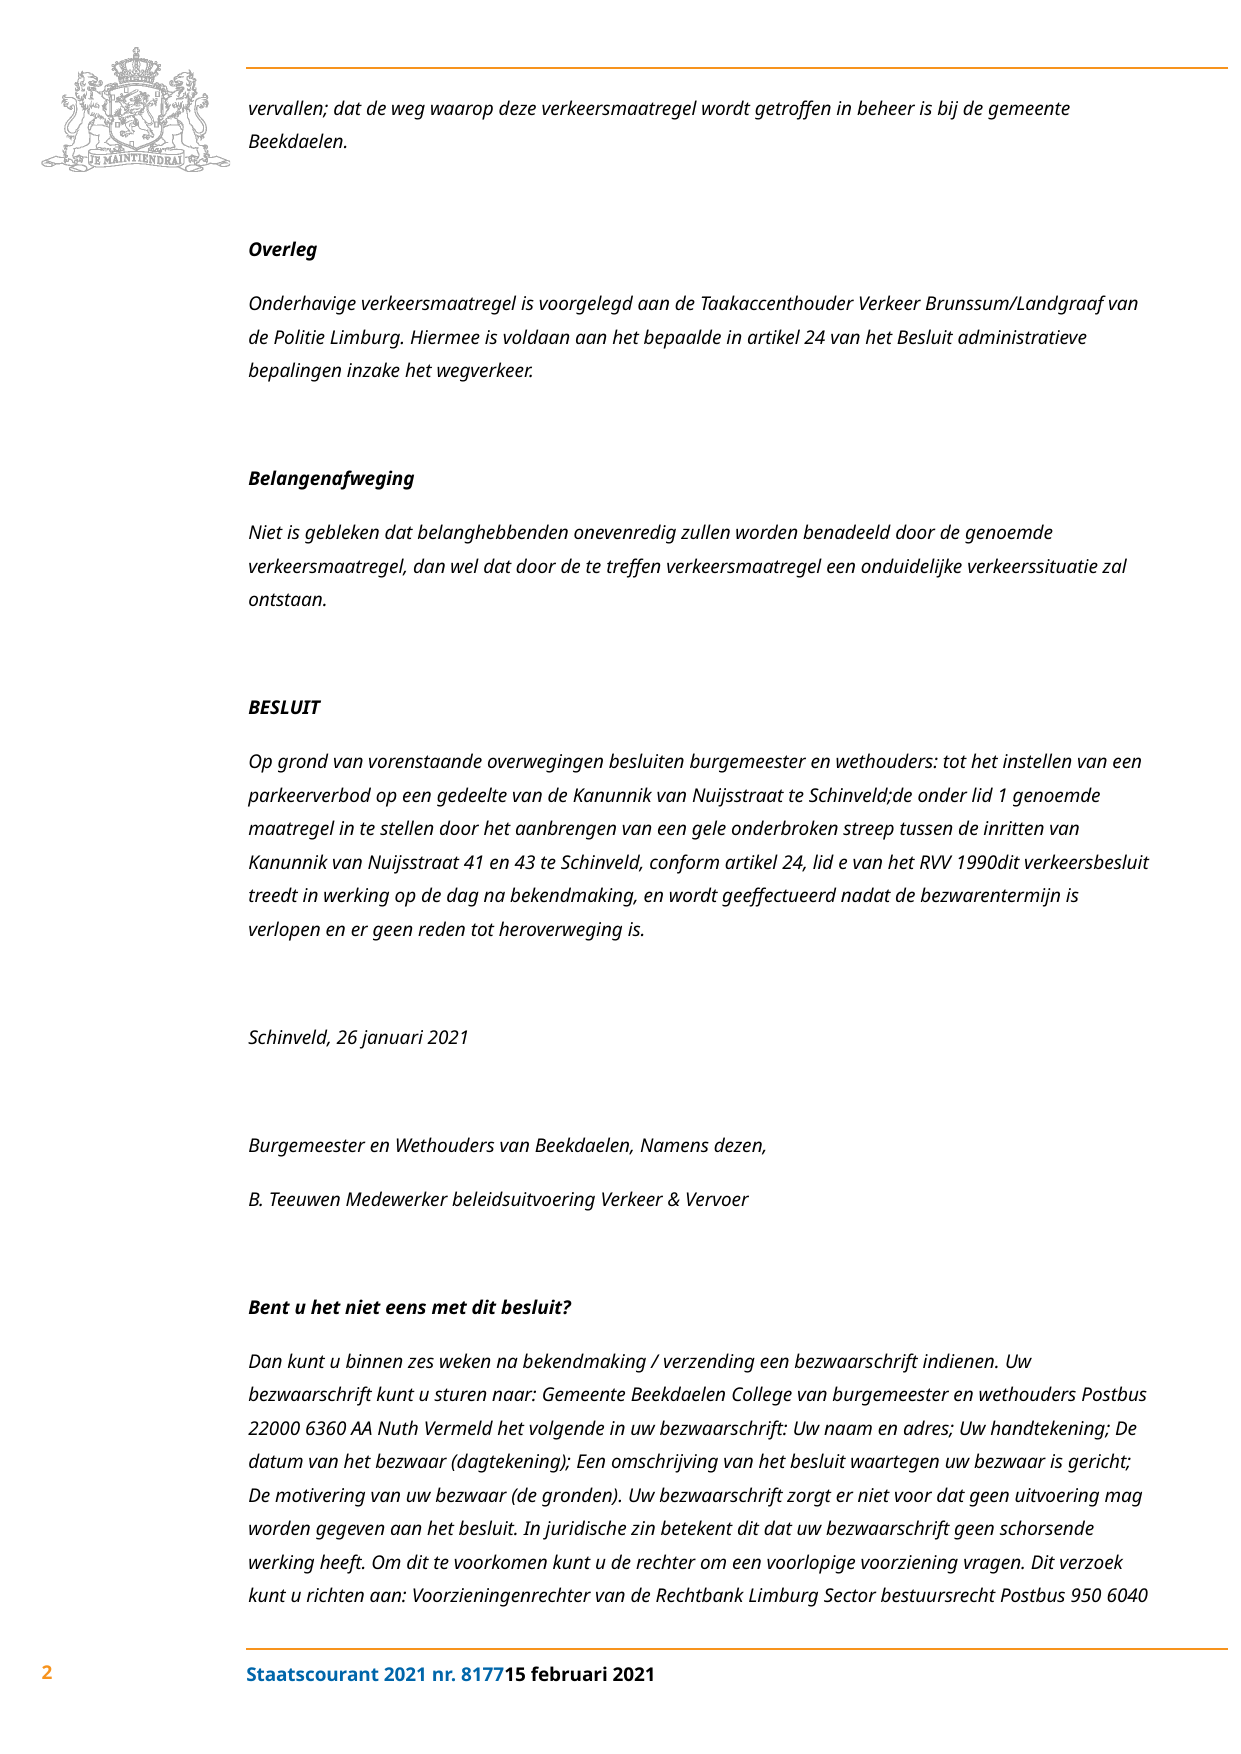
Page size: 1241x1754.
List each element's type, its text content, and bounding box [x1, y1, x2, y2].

text Op grond van vorenstaande overwegingen besluiten burgemeester en wethouders: tot het instellen van een parkeerverbod op een gedeelte van de Kanunnik van Nuijsstraat te Schinveld;de onder lid 1 genoemde maatregel in te stellen door het aanbrengen van een gele onderbroken streep tussen de inritten van Kanunnik van Nuijsstraat 41 en 43 te Schinveld, conform artikel 24, lid e van het RVV 1990dit verkeersbesluit treedt in werking op de dag na bekendmaking, en wordt geeffectueerd nadat de bezwarentermijn is verlopen en er geen reden tot heroverweging is. [248, 748, 1152, 941]
picture [41, 47, 231, 172]
text Dan kunt u binnen zes weken na bekendmaking / verzending een bezwaarschrift indienen. Uw bezwaarschrift kunt u sturen naar: Gemeente Beekdaelen College van burgemeester en wethouders Postbus 22000 6360 AA Nuth Vermeld het volgende in uw bezwaarschrift: Uw naam en adres; Uw handtekening; De datum van het bezwaar (dagtekening); Een omschrijving van het besluit waartegen uw bezwaar is gericht; De motivering van uw bezwaar (de gronden). Uw bezwaarschrift zorgt er niet voor dat geen uitvoering mag worden gegeven aan het besluit. In juridische zin betekent dit dat uw bezwaarschrift geen schorsende werking heeft. Om dit te voorkomen kunt u de rechter om een voorlopige voorziening vragen. Dit verzoek kunt u richten aan: Voorzieningenrechter van de Rechtbank Limburg Sector bestuursrecht Postbus 950 6040 [248, 1348, 1152, 1608]
text Overleg [248, 236, 1152, 262]
text Bent u het niet eens met dit besluit? [248, 1294, 1152, 1320]
text Onderhavige verkeersmaatregel is voorgelegd aan de Taakaccenthouder Verkeer Brunssum/Landgraaf van de Politie Limburg. Hiermee is voldaan aan het bepaalde in artikel 24 van het Besluit administratieve bepalingen inzake het wegverkeer. [248, 290, 1152, 383]
text Belangenafweging [248, 465, 1152, 491]
text BESLUIT [248, 694, 1152, 720]
text vervallen; dat de weg waarop deze verkeersmaatregel wordt getroffen in beheer is bij de gemeente Beekdaelen. [248, 95, 1152, 154]
text Schinveld, 26 januari 2021 [248, 1024, 1152, 1049]
text Niet is gebleken dat belanghebbenden onevenredig zullen worden benadeeld door de genoemde verkeersmaatregel, dan wel dat door de te treffen verkeersmaatregel een onduidelijke verkeerssituatie zal ontstaan. [248, 519, 1152, 612]
text Burgemeester en Wethouders van Beekdaelen, Namens dezen, [248, 1132, 1152, 1158]
text B. Teeuwen Medewerker beleidsuitvoering Verkeer & Vervoer [248, 1186, 1152, 1212]
